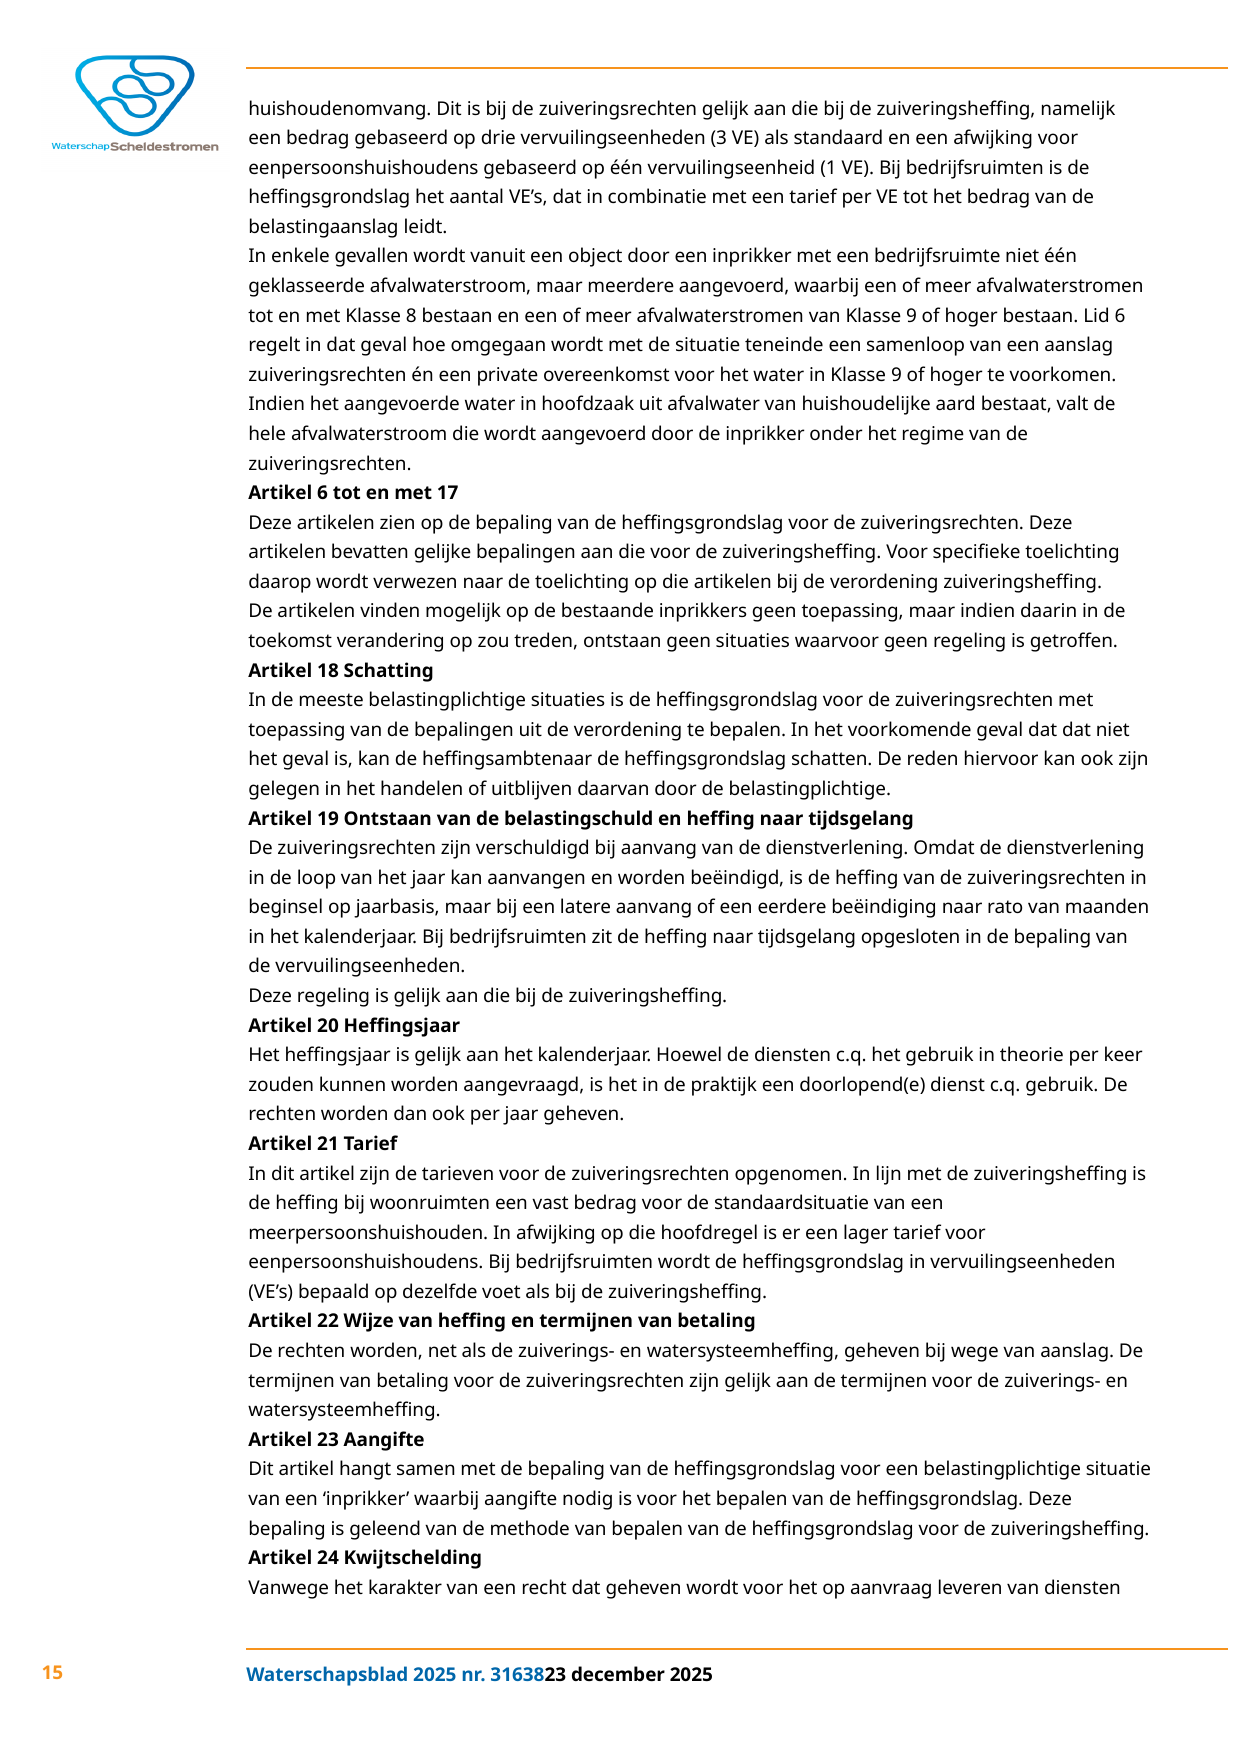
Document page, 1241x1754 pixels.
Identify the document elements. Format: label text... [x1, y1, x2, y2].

picture [41, 47, 231, 172]
text De zuiveringsrechten zijn verschuldigd bij aanvang van de dienstverlening. Omdat de dienstverlening in de loop van het jaar kan aanvangen en worden beëindigd, is de heffing van de zuiveringsrechten in beginsel op jaarbasis, maar bij een latere aanvang of een eerdere beëindiging naar rato van maanden in het kalenderjaar. Bij bedrijfsruimten zit de heffing naar tijdsgelang opgesloten in de bepaling van de vervuilingseenheden. [248, 834, 1152, 978]
text Artikel 6 tot en met 17 [248, 479, 1152, 505]
text Dit artikel hangt samen met de bepaling van de heffingsgrondslag voor een belastingplichtige situatie van een ‘inprikker’ waarbij aangifte nodig is voor het bepalen van de heffingsgrondslag. Deze bepaling is geleend van de methode van bepalen van de heffingsgrondslag voor de zuiveringsheffing. [248, 1456, 1152, 1541]
text Artikel 21 Tarief [248, 1130, 1152, 1156]
text Het heffingsjaar is gelijk aan het kalenderjaar. Hoewel de diensten c.q. het gebruik in theorie per keer zouden kunnen worden aangevraagd, is het in de praktijk een doorlopend(e) dienst c.q. gebruik. De rechten worden dan ook per jaar geheven. [248, 1041, 1152, 1126]
text huishoudenomvang. Dit is bij de zuiveringsrechten gelijk aan die bij de zuiveringsheffing, namelijk een bedrag gebaseerd op drie vervuilingseenheden (3 VE) als standaard en een afwijking voor eenpersoonshuishoudens gebaseerd op één vervuilingseenheid (1 VE). Bij bedrijfsruimten is de heffingsgrondslag het aantal VE’s, dat in combinatie met een tarief per VE tot het bedrag van de belastingaanslag leidt. [248, 95, 1152, 239]
text Artikel 18 Schatting [248, 657, 1152, 683]
text Artikel 19 Ontstaan van de belastingschuld en heffing naar tijdsgelang [248, 805, 1152, 831]
text De rechten worden, net als de zuiverings- en watersysteemheffing, geheven bij wege van aanslag. De termijnen van betaling voor de zuiveringsrechten zijn gelijk aan de termijnen voor de zuiverings- en watersysteemheffing. [248, 1337, 1152, 1422]
text In enkele gevallen wordt vanuit een object door een inprikker met een bedrijfsruimte niet één geklasseerde afvalwaterstroom, maar meerdere aangevoerd, waarbij een of meer afvalwaterstromen tot en met Klasse 8 bestaan en een of meer afvalwaterstromen van Klasse 9 of hoger bestaan. Lid 6 regelt in dat geval hoe omgegaan wordt met de situatie teneinde een samenloop van een aanslag zuiveringsrechten én een private overeenkomst voor het water in Klasse 9 of hoger te voorkomen. Indien het aangevoerde water in hoofdzaak uit afvalwater van huishoudelijke aard bestaat, valt de hele afvalwaterstroom die wordt aangevoerd door de inprikker onder het regime van de zuiveringsrechten. [248, 243, 1152, 476]
text De artikelen vinden mogelijk op de bestaande inprikkers geen toepassing, maar indien daarin in de toekomst verandering op zou treden, ontstaan geen situaties waarvoor geen regeling is getroffen. [248, 598, 1152, 653]
text Vanwege het karakter van een recht dat geheven wordt voor het op aanvraag leveren van diensten [248, 1574, 1152, 1600]
text Artikel 24 Kwijtschelding [248, 1544, 1152, 1570]
text In de meeste belastingplichtige situaties is de heffingsgrondslag voor de zuiveringsrechten met toepassing van de bepalingen uit de verordening te bepalen. In het voorkomende geval dat dat niet het geval is, kan de heffingsambtenaar de heffingsgrondslag schatten. De reden hiervoor kan ook zijn gelegen in het handelen of uitblijven daarvan door de belastingplichtige. [248, 686, 1152, 801]
text Artikel 23 Aangifte [248, 1426, 1152, 1452]
text In dit artikel zijn de tarieven voor de zuiveringsrechten opgenomen. In lijn met de zuiveringsheffing is de heffing bij woonruimten een vast bedrag voor de standaardsituatie van een meerpersoonshuishouden. In afwijking op die hoofdregel is er een lager tarief voor eenpersoonshuishoudens. Bij bedrijfsruimten wordt de heffingsgrondslag in vervuilingseenheden (VE’s) bepaald op dezelfde voet als bij de zuiveringsheffing. [248, 1160, 1152, 1304]
text Artikel 20 Heffingsjaar [248, 1012, 1152, 1038]
text Deze regeling is gelijk aan die bij de zuiveringsheffing. [248, 982, 1152, 1008]
text Deze artikelen zien op de bepaling van de heffingsgrondslag voor de zuiveringsrechten. Deze artikelen bevatten gelijke bepalingen aan die voor de zuiveringsheffing. Voor specifieke toelichting daarop wordt verwezen naar de toelichting op die artikelen bij de verordening zuiveringsheffing. [248, 509, 1152, 594]
text Artikel 22 Wijze van heffing en termijnen van betaling [248, 1308, 1152, 1333]
